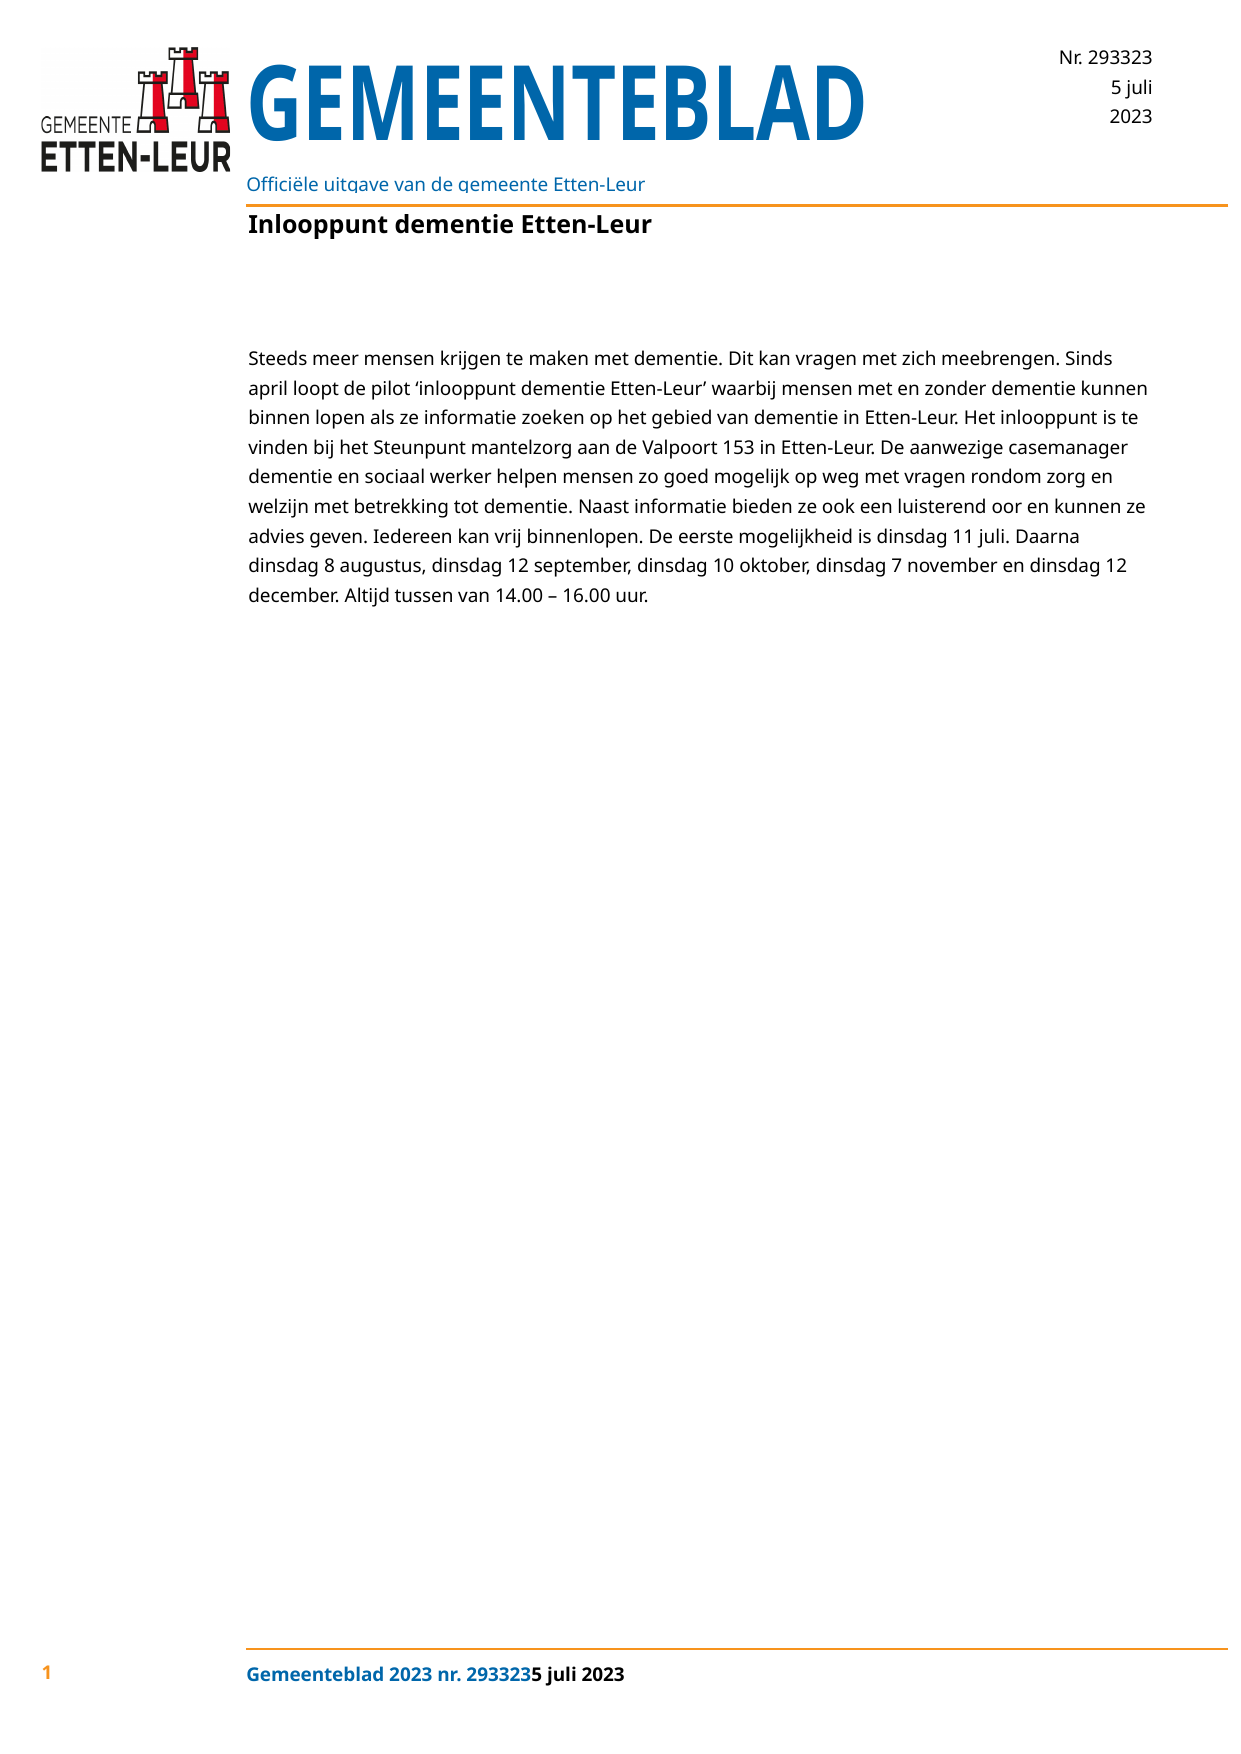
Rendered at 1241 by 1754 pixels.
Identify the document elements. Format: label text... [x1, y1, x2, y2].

text Inlooppunt dementie Etten-Leur [248, 207, 1152, 241]
text Steeds meer mensen krijgen te maken met dementie. Dit kan vragen met zich meebrengen. Sinds april loopt de pilot ‘inlooppunt dementie Etten-Leur’ waarbij mensen met en zonder dementie kunnen binnen lopen als ze informatie zoeken op het gebied van dementie in Etten-Leur. Het inlooppunt is te vinden bij het Steunpunt mantelzorg aan de Valpoort 153 in Etten-Leur. De aanwezige casemanager dementie en sociaal werker helpen mensen zo goed mogelijk op weg met vragen rondom zorg en welzijn met betrekking tot dementie. Naast informatie bieden ze ook een luisterend oor en kunnen ze advies geven. Iedereen kan vrij binnenlopen. De eerste mogelijkheid is dinsdag 11 juli. Daarna dinsdag 8 augustus, dinsdag 12 september, dinsdag 10 oktober, dinsdag 7 november en dinsdag 12 december. Altijd tussen van 14.00 – 16.00 uur. [248, 345, 1152, 608]
picture [41, 47, 231, 172]
